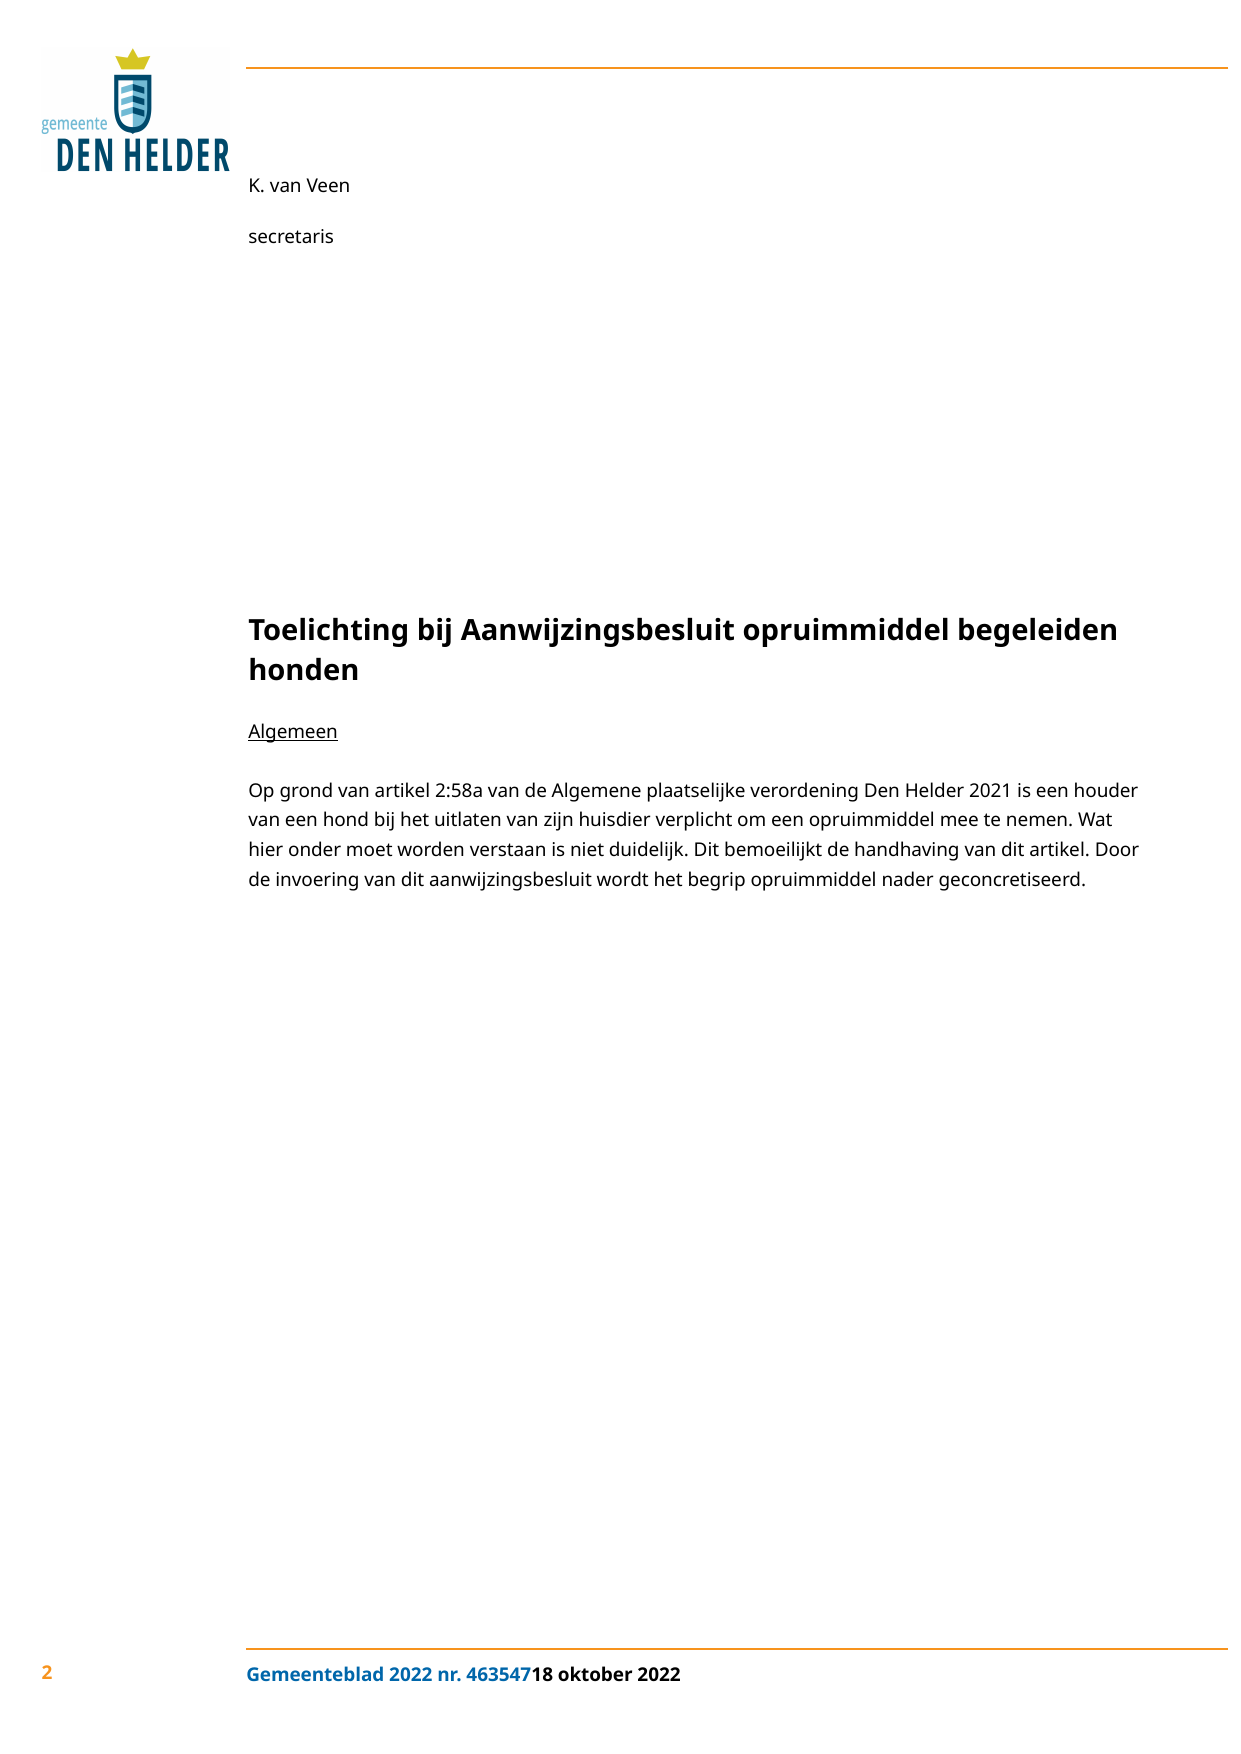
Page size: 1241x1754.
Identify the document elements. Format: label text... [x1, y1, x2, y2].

text K. van Veen [248, 172, 1152, 198]
text Op grond van artikel 2:58a van de Algemene plaatselijke verordening Den Helder 2021 is een houder van een hond bij het uitlaten van zijn huisdier verplicht om een opruimmiddel mee te nemen. Wat hier onder moet worden verstaan is niet duidelijk. Dit bemoeilijkt de handhaving van dit artikel. Door de invoering van dit aanwijzingsbesluit wordt het begrip opruimmiddel nader geconcretiseerd. [248, 777, 1152, 892]
picture [41, 47, 231, 172]
picture [130, 157, 135, 172]
text Algemeen [248, 718, 1152, 744]
text Toelichting bij Aanwijzingsbesluit opruimmiddel begeleiden honden [248, 609, 1152, 689]
picture [100, 154, 106, 172]
picture [220, 160, 224, 172]
picture [63, 144, 68, 165]
picture [182, 144, 187, 165]
text secretaris [248, 223, 1152, 249]
